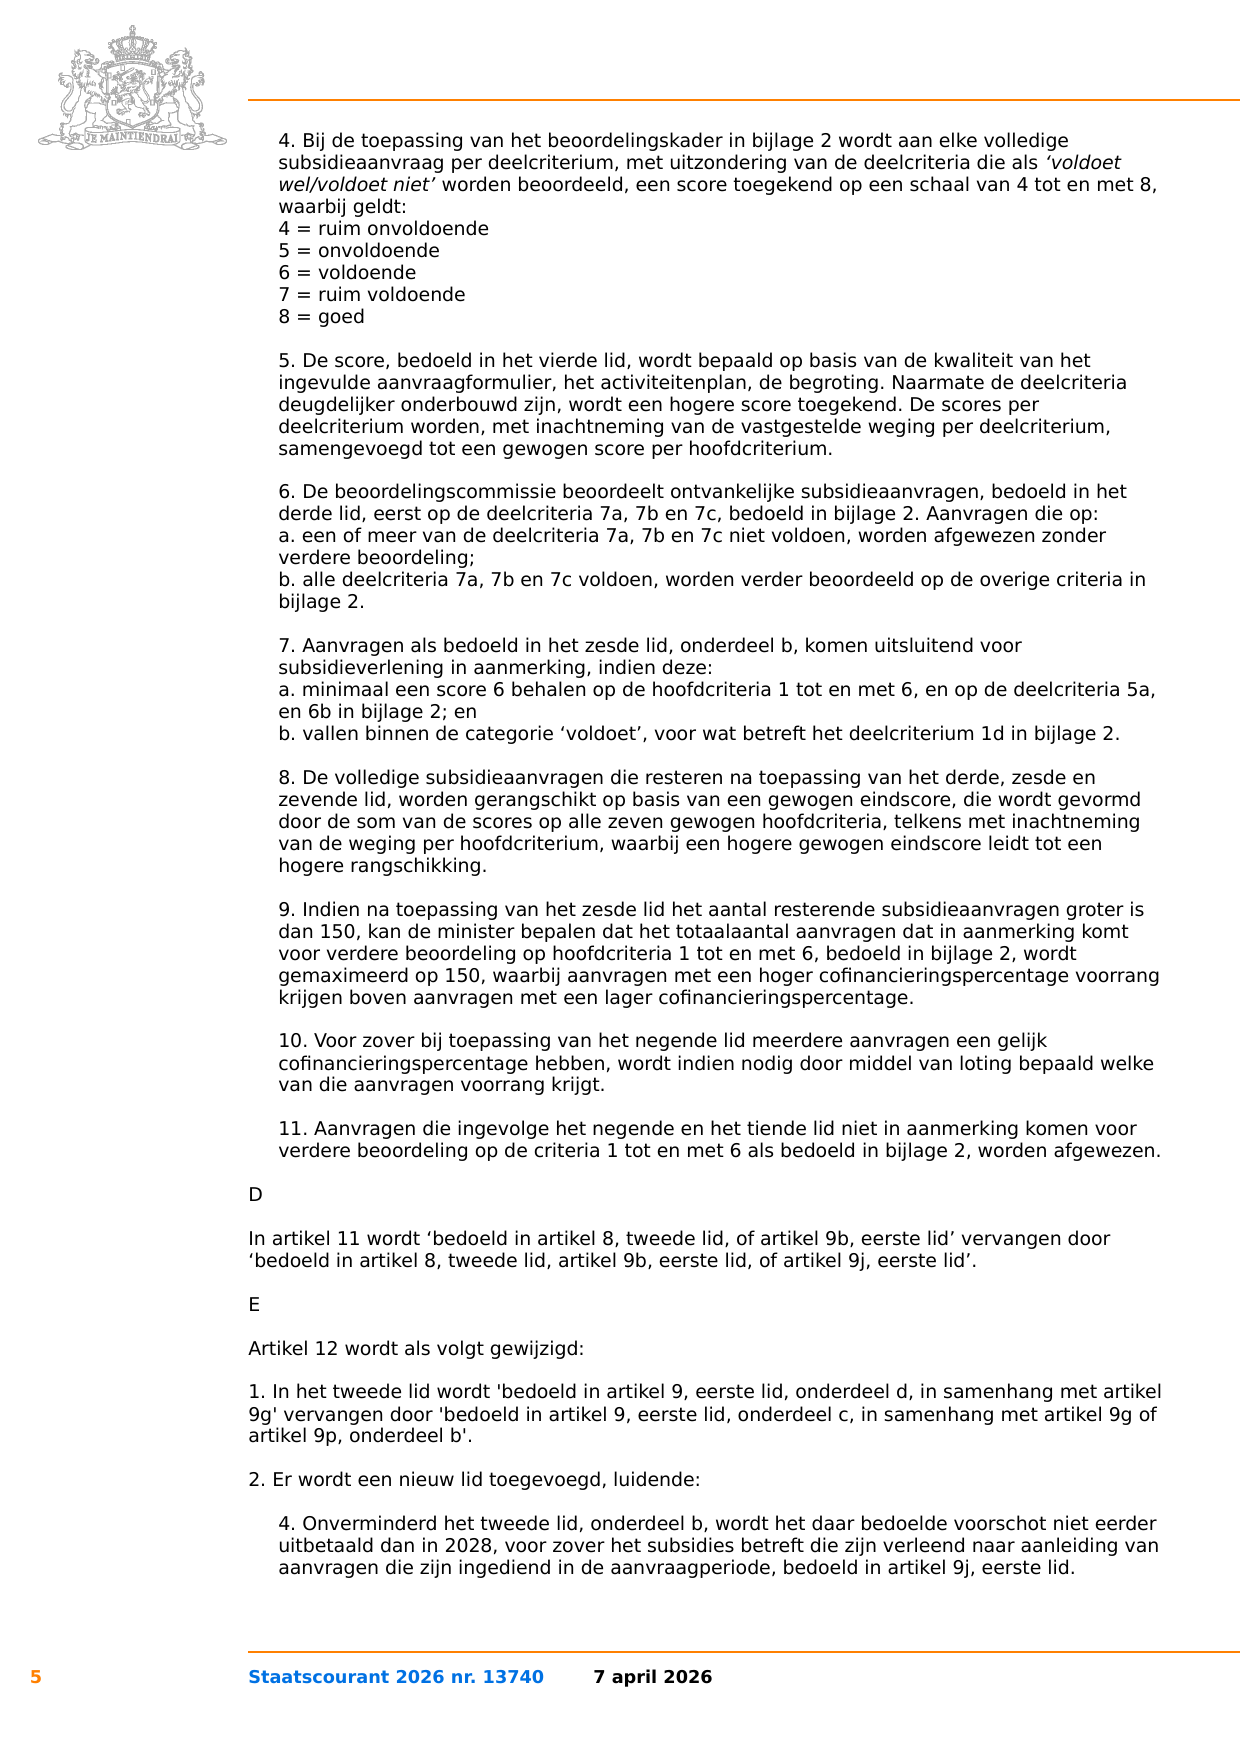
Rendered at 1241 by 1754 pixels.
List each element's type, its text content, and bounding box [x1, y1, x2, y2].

text D [248, 1184, 1163, 1206]
text a. een of meer van de deelcriteria 7a, 7b en 7c niet voldoen, worden afgewezen zonder verdere beoordeling; [278, 525, 1163, 569]
text 4 = ruim onvoldoende [278, 218, 1163, 240]
text 5 = onvoldoende [278, 240, 1163, 262]
text 6 = voldoende [278, 262, 1163, 284]
text 7. Aanvragen als bedoeld in het zesde lid, onderdeel b, komen uitsluitend voor subsidieverlening in aanmerking, indien deze: [278, 635, 1163, 679]
text E [248, 1294, 1163, 1316]
text 11. Aanvragen die ingevolge het negende en het tiende lid niet in aanmerking komen voor verdere beoordeling op de criteria 1 tot en met 6 als bedoeld in bijlage 2, worden afgewezen. [278, 1118, 1163, 1162]
picture [38, 25, 227, 150]
text 2. Er wordt een nieuw lid toegevoegd, luidende: [248, 1469, 1163, 1491]
text 4. Bij de toepassing van het beoordelingskader in bijlage 2 wordt aan elke volledige subsidieaanvraag per deelcriterium, met uitzondering van de deelcriteria die als ‘voldoet wel/voldoet niet’ worden beoordeeld, een score toegekend op een schaal van 4 tot en met 8, waarbij geldt: [278, 130, 1163, 218]
text 10. Voor zover bij toepassing van het negende lid meerdere aanvragen een gelijk cofinancieringspercentage hebben, wordt indien nodig door middel van loting bepaald welke van die aanvragen voorrang krijgt. [278, 1030, 1163, 1096]
text b. alle deelcriteria 7a, 7b en 7c voldoen, worden verder beoordeeld op de overige criteria in bijlage 2. [278, 569, 1163, 613]
text 1. In het tweede lid wordt 'bedoeld in artikel 9, eerste lid, onderdeel d, in samenhang met artikel 9g' vervangen door 'bedoeld in artikel 9, eerste lid, onderdeel c, in samenhang met artikel 9g of artikel 9p, onderdeel b'. [248, 1381, 1163, 1447]
text 7 = ruim voldoende [278, 284, 1163, 306]
text 5. De score, bedoeld in het vierde lid, wordt bepaald op basis van de kwaliteit van het ingevulde aanvraagformulier, het activiteitenplan, de begroting. Naarmate de deelcriteria deugdelijker onderbouwd zijn, wordt een hogere score toegekend. De scores per deelcriterium worden, met inachtneming van de vastgestelde weging per deelcriterium, samengevoegd tot een gewogen score per hoofdcriterium. [278, 349, 1163, 459]
text 6. De beoordelingscommissie beoordeelt ontvankelijke subsidieaanvragen, bedoeld in het derde lid, eerst op de deelcriteria 7a, 7b en 7c, bedoeld in bijlage 2. Aanvragen die op: [278, 481, 1163, 525]
text Artikel 12 wordt als volgt gewijzigd: [248, 1338, 1163, 1359]
text 8. De volledige subsidieaanvragen die resteren na toepassing van het derde, zesde en zevende lid, worden gerangschikt op basis van een gewogen eindscore, die wordt gevormd door de som van de scores op alle zeven gewogen hoofdcriteria, telkens met inachtneming van de weging per hoofdcriterium, waarbij een hogere gewogen eindscore leidt tot een hogere rangschikking. [278, 767, 1163, 877]
text 8 = goed [278, 306, 1163, 328]
text 4. Onverminderd het tweede lid, onderdeel b, wordt het daar bedoelde voorschot niet eerder uitbetaald dan in 2028, voor zover het subsidies betreft die zijn verleend naar aanleiding van aanvragen die zijn ingediend in de aanvraagperiode, bedoeld in artikel 9j, eerste lid. [278, 1513, 1163, 1579]
text In artikel 11 wordt ‘bedoeld in artikel 8, tweede lid, of artikel 9b, eerste lid’ vervangen door ‘bedoeld in artikel 8, tweede lid, artikel 9b, eerste lid, of artikel 9j, eerste lid’. [248, 1228, 1163, 1272]
text 9. Indien na toepassing van het zesde lid het aantal resterende subsidieaanvragen groter is dan 150, kan de minister bepalen dat het totaalaantal aanvragen dat in aanmerking komt voor verdere beoordeling op hoofdcriteria 1 tot en met 6, bedoeld in bijlage 2, wordt gemaximeerd op 150, waarbij aanvragen met een hoger cofinancieringspercentage voorrang krijgen boven aanvragen met een lager cofinancieringspercentage. [278, 899, 1163, 1008]
text b. vallen binnen de categorie ‘voldoet’, voor wat betreft het deelcriterium 1d in bijlage 2. [278, 723, 1163, 745]
text a. minimaal een score 6 behalen op de hoofdcriteria 1 tot en met 6, en op de deelcriteria 5a, en 6b in bijlage 2; en [278, 679, 1163, 723]
